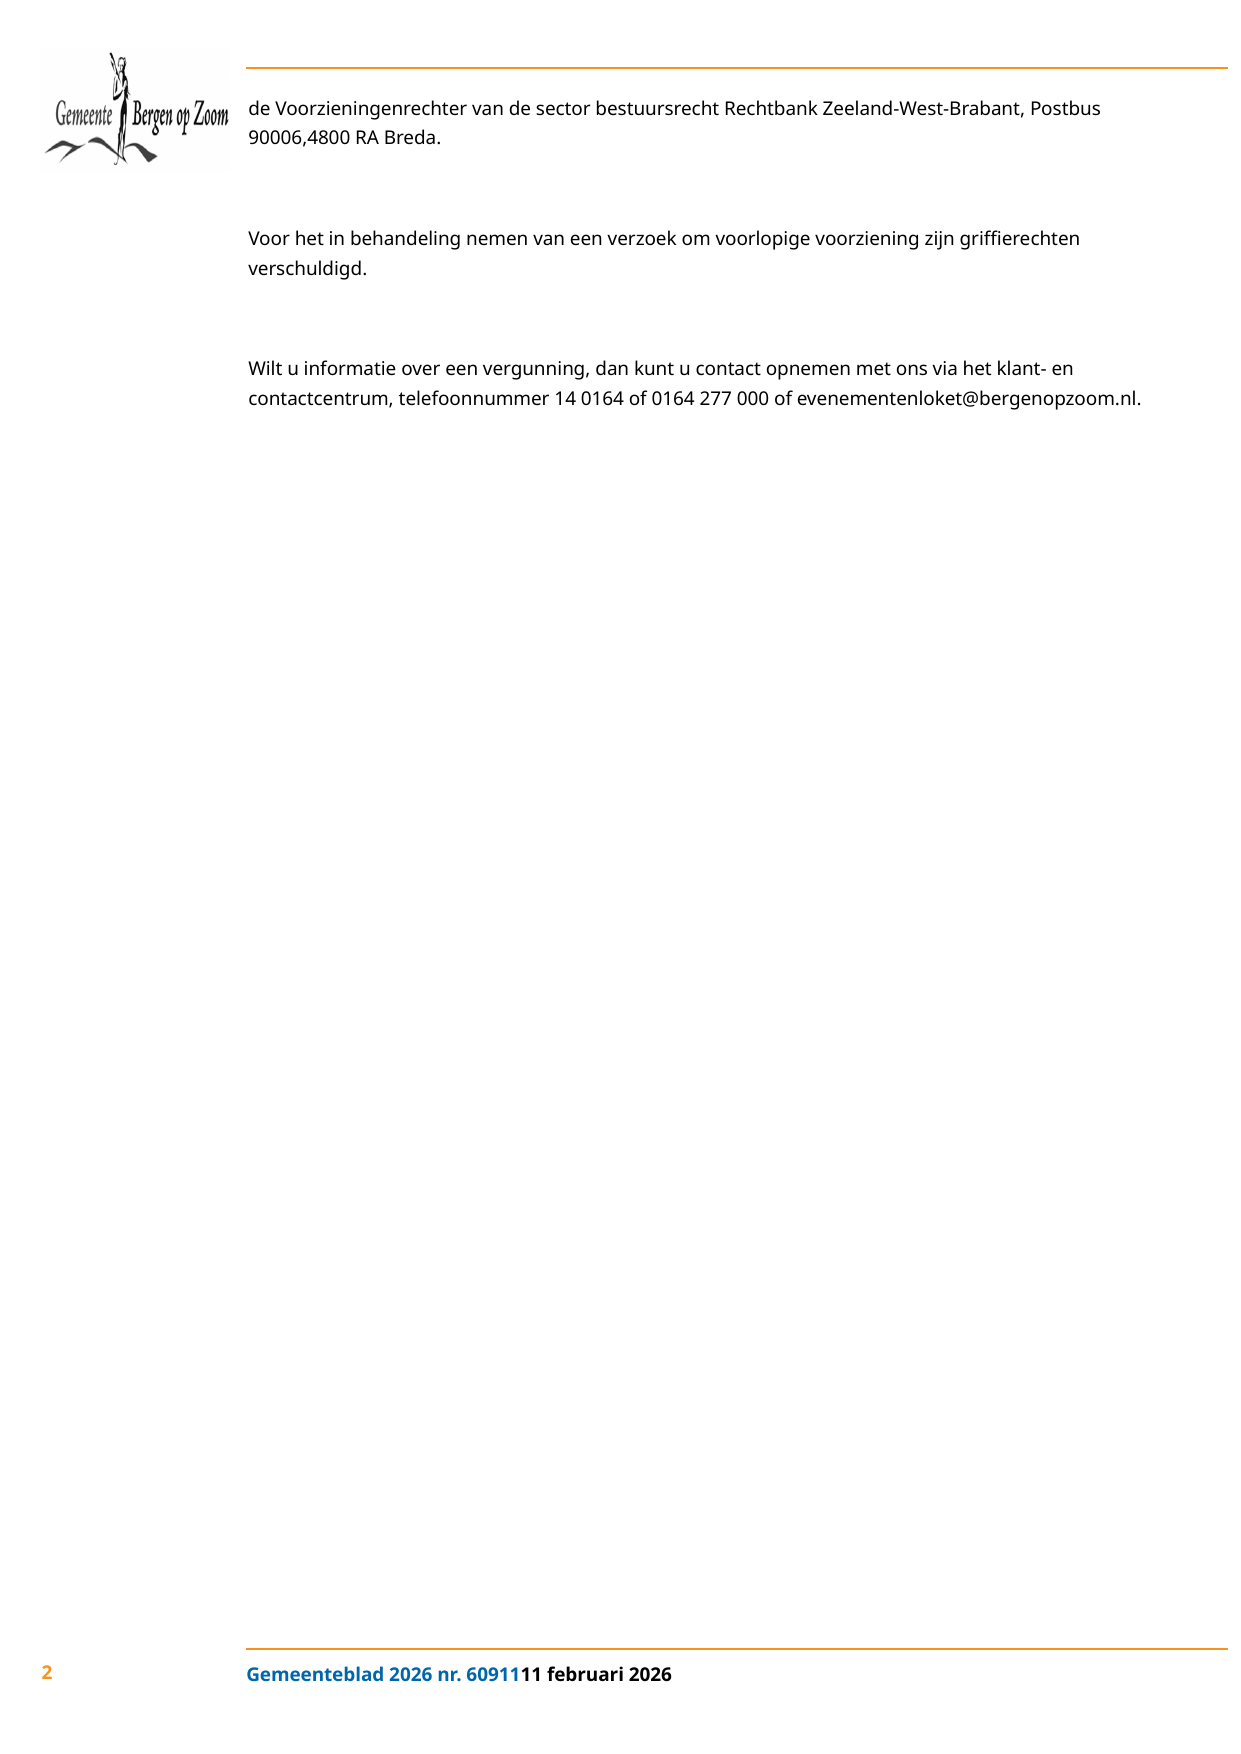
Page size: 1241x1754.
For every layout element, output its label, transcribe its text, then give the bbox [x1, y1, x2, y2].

text Wilt u informatie over een vergunning, dan kunt u contact opnemen met ons via het klant- en contactcentrum, telefoonnummer 14 0164 of 0164 277 000 of evenementenloket@bergenopzoom.nl. [248, 356, 1152, 411]
picture [41, 47, 231, 172]
text de Voorzieningenrechter van de sector bestuursrecht Rechtbank Zeeland-West-Brabant, Postbus 90006,4800 RA Breda. [248, 95, 1152, 150]
text Voor het in behandeling nemen van een verzoek om voorlopige voorziening zijn griffierechten verschuldigd. [248, 225, 1152, 281]
